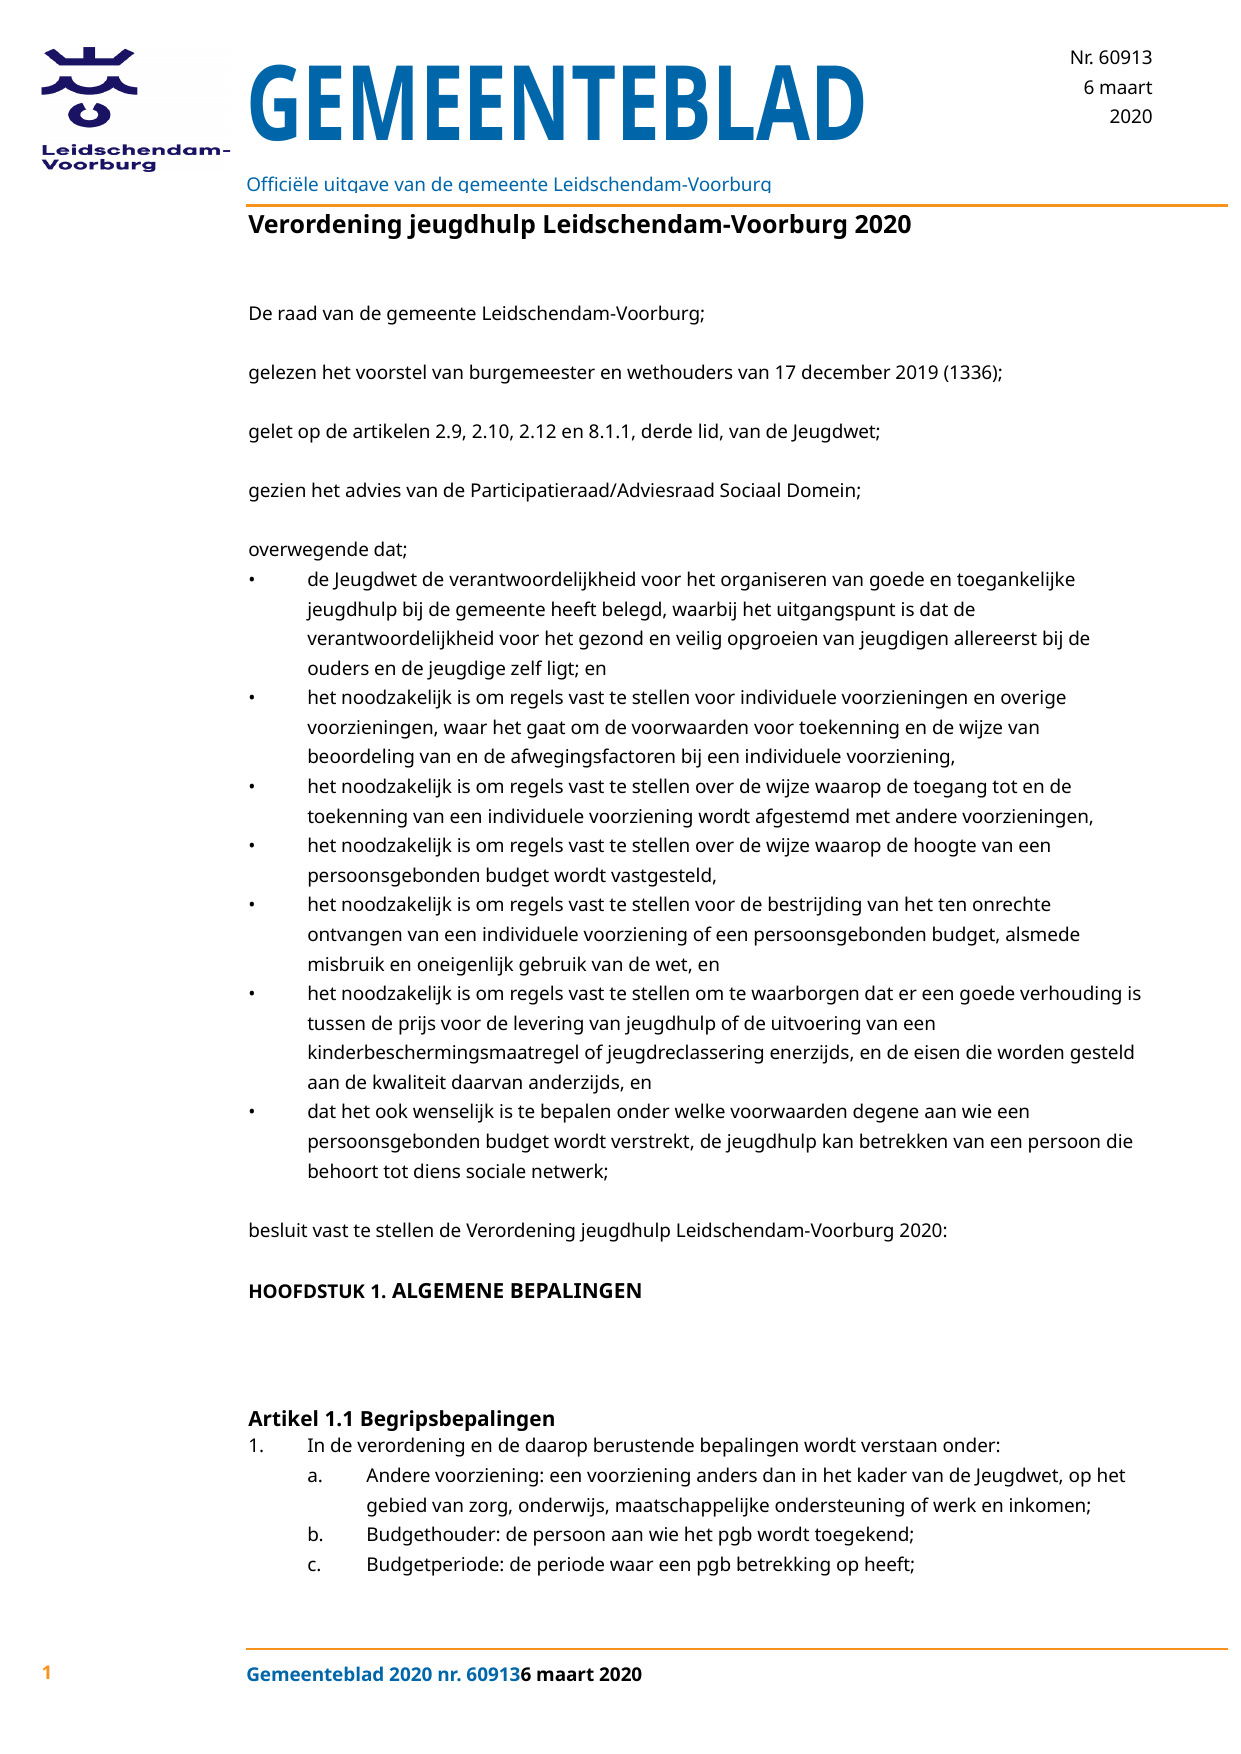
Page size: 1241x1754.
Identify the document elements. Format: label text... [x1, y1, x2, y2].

list het noodzakelijk is om regels vast te stellen over de wijze waarop de toegang tot en de toekenning van een individuele voorziening wordt afgestemd met andere voorzieningen, [248, 773, 1152, 828]
list Budgetperiode: de periode waar een pgb betrekking op heeft; [307, 1551, 1152, 1577]
list het noodzakelijk is om regels vast te stellen voor de bestrijding van het ten onrechte ontvangen van een individuele voorziening of een persoonsgebonden budget, alsmede misbruik en oneigenlijk gebruik van de wet, en [248, 892, 1152, 976]
list de Jeugdwet de verantwoordelijkheid voor het organiseren van goede en toegankelijke jeugdhulp bij de gemeente heeft belegd, waarbij het uitgangspunt is dat de verantwoordelijkheid voor het gezond en veilig opgroeien van jeugdigen allereerst bij de ouders en de jeugdige zelf ligt; en [248, 566, 1152, 681]
text Verordening jeugdhulp Leidschendam-Voorburg 2020 [248, 207, 1152, 241]
list Budgethouder: de persoon aan wie het pgb wordt toegekend; [307, 1521, 1152, 1547]
list In de verordening en de daarop berustende bepalingen wordt verstaan onder: [248, 1433, 1152, 1458]
list het noodzakelijk is om regels vast te stellen om te waarborgen dat er een goede verhouding is tussen de prijs voor de levering van jeugdhulp of de uitvoering van een kinderbeschermingsmaatregel of jeugdreclassering enerzijds, en de eisen die worden gesteld aan de kwaliteit daarvan anderzijds, en [248, 980, 1152, 1095]
text besluit vast te stellen de Verordening jeugdhulp Leidschendam-Voorburg 2020: [248, 1217, 1152, 1243]
text HOOFDSTUK 1. ALGEMENE BEPALINGEN [248, 1276, 1152, 1304]
list het noodzakelijk is om regels vast te stellen over de wijze waarop de hoogte van een persoonsgebonden budget wordt vastgesteld, [248, 832, 1152, 888]
list dat het ook wenselijk is te bepalen onder welke voorwaarden degene aan wie een persoonsgebonden budget wordt verstrekt, de jeugdhulp kan betrekken van een persoon die behoort tot diens sociale netwerk; [248, 1099, 1152, 1183]
text gelezen het voorstel van burgemeester en wethouders van 17 december 2019 (1336); [248, 359, 1152, 385]
text overwegende dat; [248, 537, 1152, 562]
text De raad van de gemeente Leidschendam-Voorburg; [248, 300, 1152, 326]
list Andere voorziening: een voorziening anders dan in het kader van de Jeugdwet, op het gebied van zorg, onderwijs, maatschappelijke ondersteuning of werk en inkomen; [307, 1462, 1152, 1518]
text gelet op de artikelen 2.9, 2.10, 2.12 en 8.1.1, derde lid, van de Jeugdwet; [248, 418, 1152, 444]
text Artikel 1.1 Begripsbepalingen [248, 1404, 1152, 1433]
text gezien het advies van de Participatieraad/Adviesraad Sociaal Domein; [248, 477, 1152, 503]
list het noodzakelijk is om regels vast te stellen voor individuele voorzieningen en overige voorzieningen, waar het gaat om de voorwaarden voor toekenning en de wijze van beoordeling van en de afwegingsfactoren bij een individuele voorziening, [248, 684, 1152, 769]
picture [41, 47, 231, 172]
